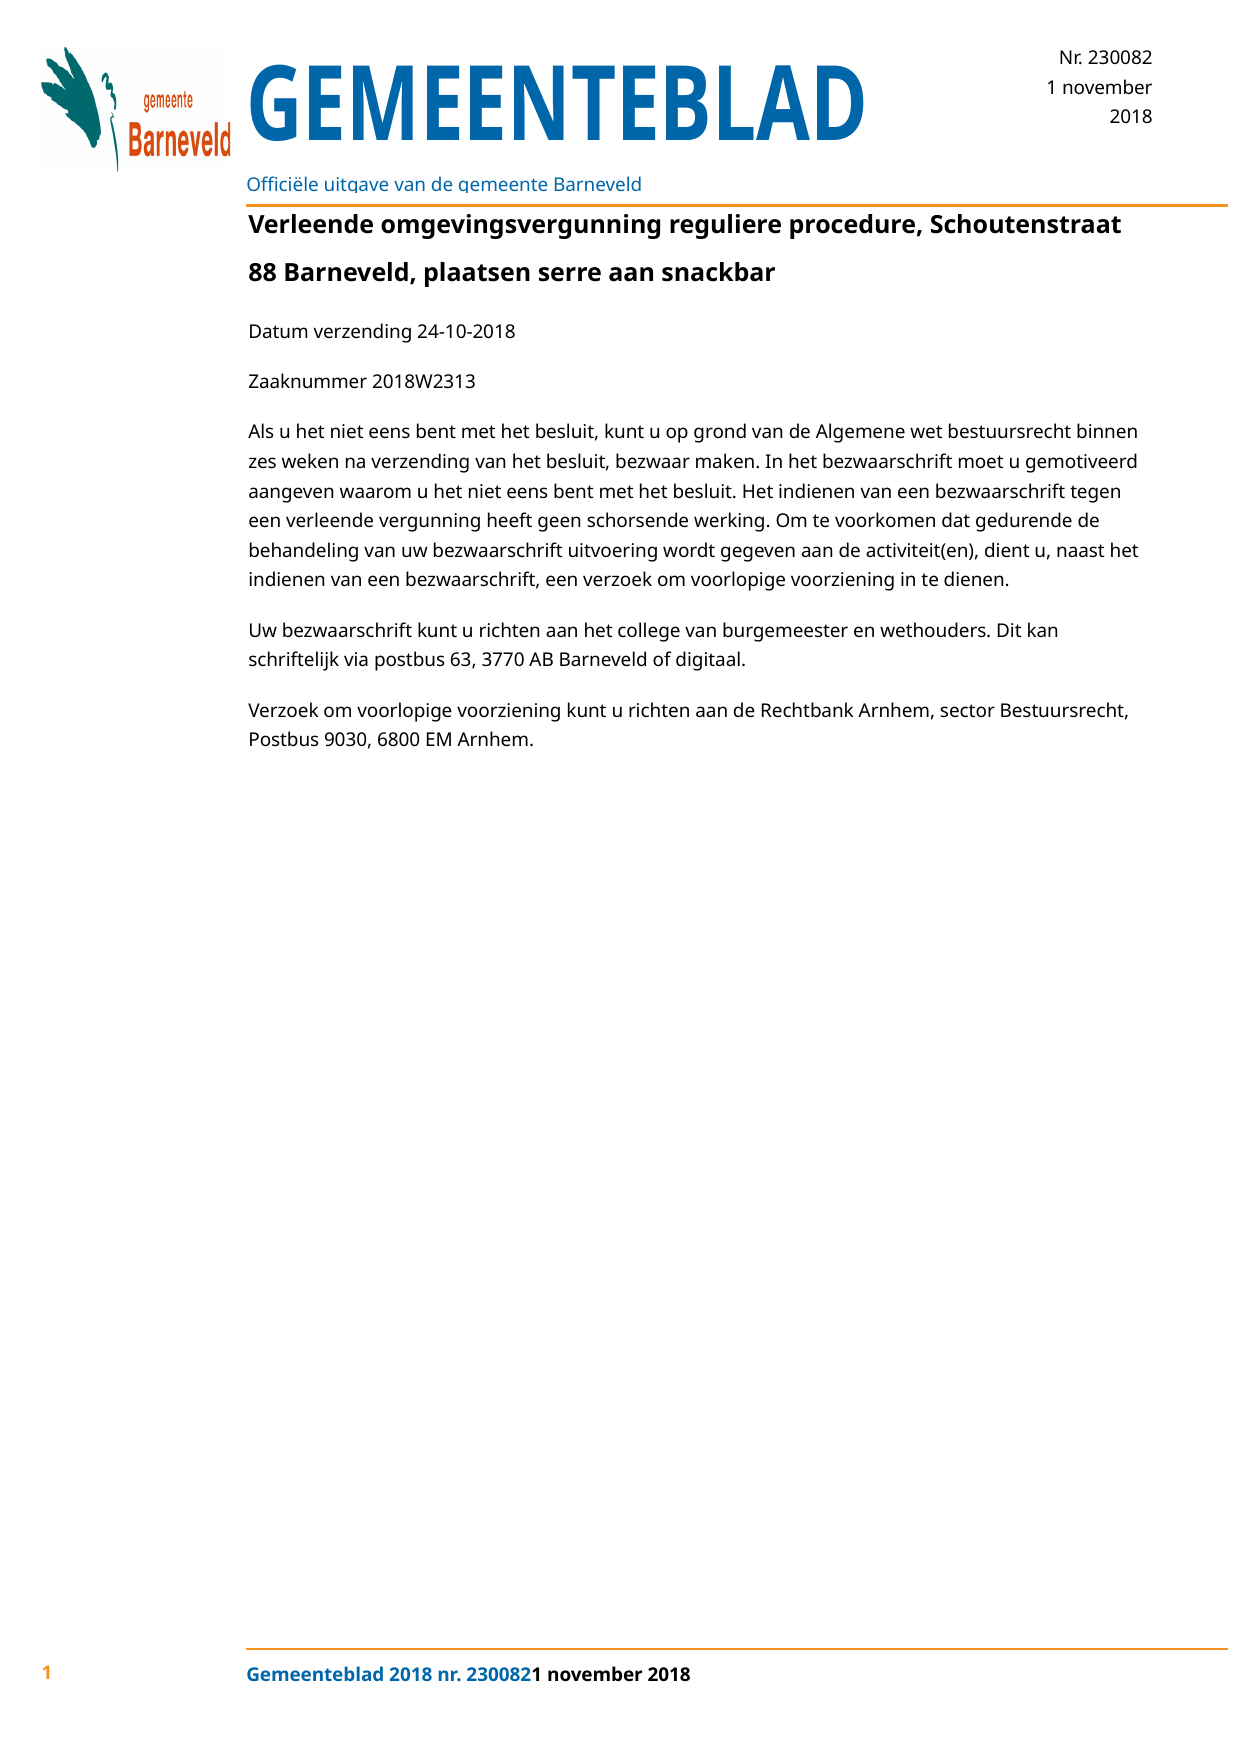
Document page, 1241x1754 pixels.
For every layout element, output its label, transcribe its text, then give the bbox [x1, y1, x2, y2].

text Uw bezwaarschrift kunt u richten aan het college van burgemeester en wethouders. Dit kan schriftelijk via postbus 63, 3770 AB Barneveld of digitaal. [248, 617, 1152, 672]
picture [41, 47, 231, 172]
text Als u het niet eens bent met het besluit, kunt u op grond van de Algemene wet bestuursrecht binnen zes weken na verzending van het besluit, bezwaar maken. In het bezwaarschrift moet u gemotiveerd aangeven waarom u het niet eens bent met het besluit. Het indienen van een bezwaarschrift tegen een verleende vergunning heeft geen schorsende werking. Om te voorkomen dat gedurende de behandeling van uw bezwaarschrift uitvoering wordt gegeven aan de activiteit(en), dient u, naast het indienen van een bezwaarschrift, een verzoek om voorlopige voorziening in te dienen. [248, 419, 1152, 592]
text Verzoek om voorlopige voorziening kunt u richten aan de Rechtbank Arnhem, sector Bestuursrecht, Postbus 9030, 6800 EM Arnhem. [248, 697, 1152, 752]
text Zaaknummer 2018W2313 [248, 368, 1152, 394]
text Verleende omgevingsvergunning reguliere procedure, Schoutenstraat 88 Barneveld, plaatsen serre aan snackbar [248, 207, 1152, 288]
text Datum verzending 24-10-2018 [248, 318, 1152, 344]
